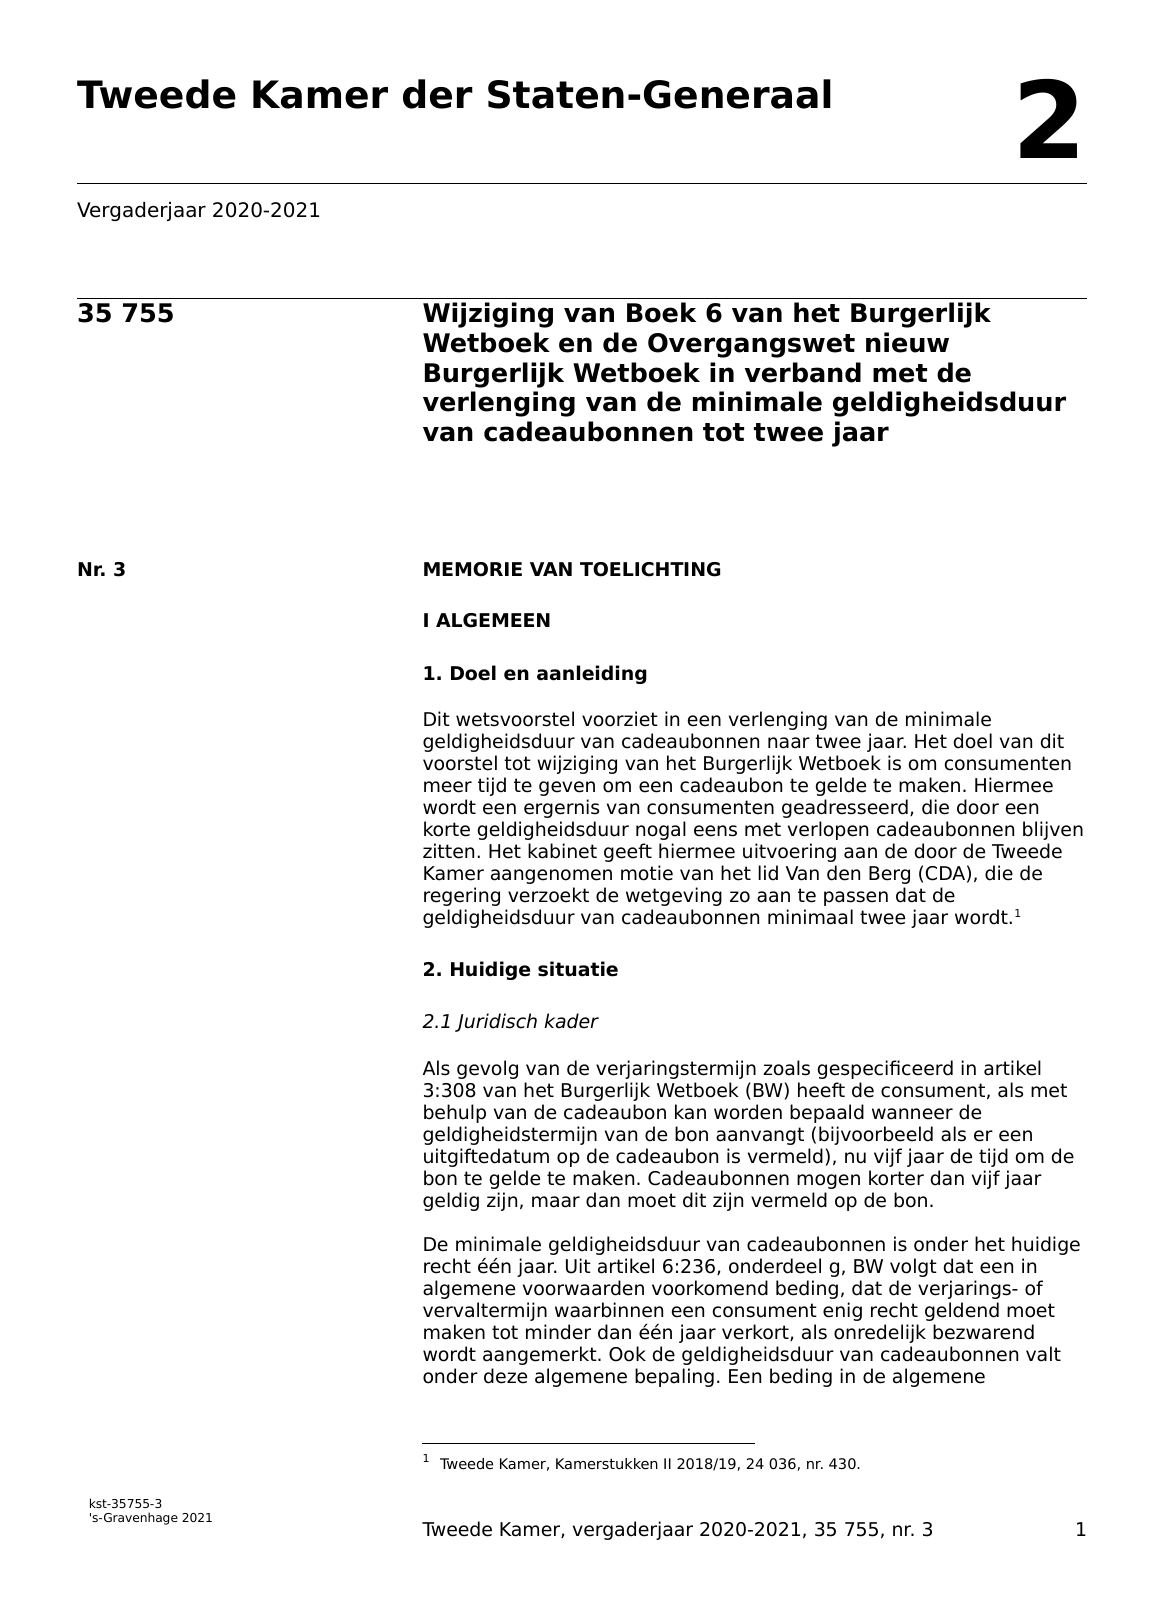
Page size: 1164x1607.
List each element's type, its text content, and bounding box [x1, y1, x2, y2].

text Als gevolg van de verjaringstermijn zoals gespecificeerd in artikel 3:308 van het Burgerlijk Wetboek (BW) heeft de consument, als met behulp van de cadeaubon kan worden bepaald wanneer de geldigheidstermijn van de bon aanvangt (bijvoorbeeld als er een uitgiftedatum op de cadeaubon is vermeld), nu vijf jaar de tijd om de bon te gelde te maken. Cadeaubonnen mogen korter dan vijf jaar geldig zijn, maar dan moet dit zijn vermeld op de bon. [422, 1058, 1087, 1212]
table_header Tweede Kamer der Staten-Generaal [77, 59, 886, 183]
subtitle 2.1 Juridisch kader [422, 1011, 1087, 1033]
subtitle 35 755 Wijziging van Boek 6 van het Burgerlijk Wetboek en de Overgangswet nieuw Burgerlijk Wetboek in verband met de verlenging van de minimale geldigheidsduur van cadeaubonnen tot twee jaar [77, 299, 1087, 447]
text De minimale geldigheidsduur van cadeaubonnen is onder het huidige recht één jaar. Uit artikel 6:236, onderdeel g, BW volgt dat een in algemene voorwaarden voorkomend beding, dat de verjarings- of vervaltermijn waarbinnen een consument enig recht geldend moet maken tot minder dan één jaar verkort, als onredelijk bezwarend wordt aangemerkt. Ook de geldigheidsduur van cadeaubonnen valt onder deze algemene bepaling. Een beding in de algemene [422, 1234, 1087, 1388]
subtitle 1. Doel en aanleiding [422, 662, 1087, 684]
text 's-Gravenhage 2021 [88, 1511, 323, 1525]
subtitle Nr. 3 MEMORIE VAN TOELICHTING [77, 558, 1087, 580]
subtitle I ALGEMEEN [422, 610, 1087, 632]
table_header 2 [886, 59, 1087, 183]
text kst-35755-3 [88, 1497, 323, 1511]
text Tweede Kamer, Kamerstukken II 2018/19, 24 036, nr. 430. [422, 1452, 1087, 1474]
subtitle 2. Huidige situatie [422, 959, 1087, 981]
table_cell Vergaderjaar 2020-2021 [77, 184, 1087, 298]
text Dit wetsvoorstel voorziet in een verlenging van de minimale geldigheidsduur van cadeaubonnen naar twee jaar. Het doel van dit voorstel tot wijziging van het Burgerlijk Wetboek is om consumenten meer tijd te geven om een cadeaubon te gelde te maken. Hiermee wordt een ergernis van consumenten geadresseerd, die door een korte geldigheidsduur nogal eens met verlopen cadeaubonnen blijven zitten. Het kabinet geeft hiermee uitvoering aan de door de Tweede Kamer aangenomen motie van het lid Van den Berg (CDA), die de regering verzoekt de wetgeving zo aan te passen dat de geldigheidsduur van cadeaubonnen minimaal twee jaar wordt. [422, 709, 1087, 929]
